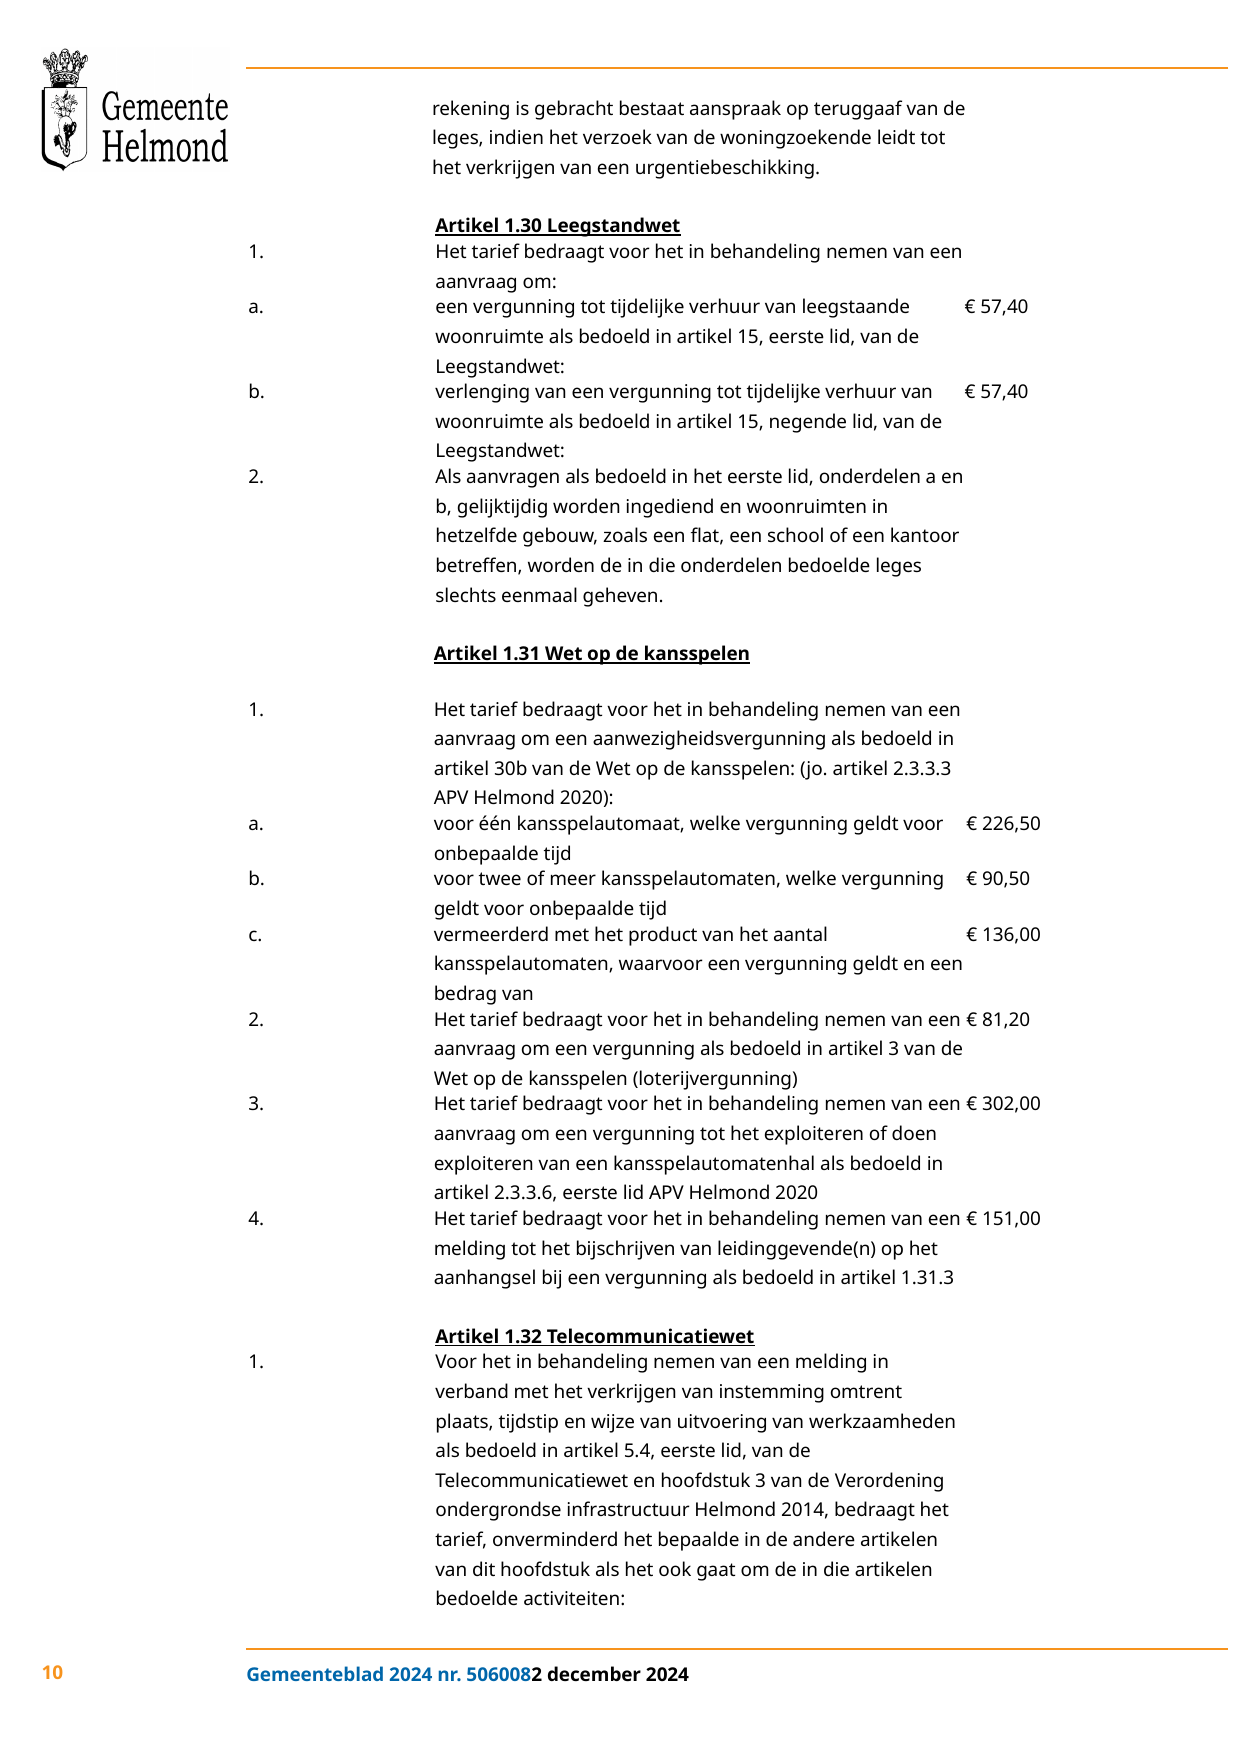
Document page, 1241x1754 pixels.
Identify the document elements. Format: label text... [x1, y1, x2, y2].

table_header [964, 1323, 1152, 1349]
table_cell Als aanvragen als bedoeld in het eerste lid, onderdelen a en b, gelijktijdig worden ingediend en woonruimten in hetzelfde gebouw, zoals een flat, een school of een kantoor betreffen, worden de in die onderdelen bedoelde leges slechts eenmaal geheven. [435, 464, 964, 607]
table_header [966, 640, 1152, 696]
table_cell [964, 464, 1152, 607]
table_cell 2. [248, 464, 435, 607]
table_cell vermeerderd met het product van het aantal kansspelautomaten, waarvoor een vergunning geldt en een bedrag van [434, 921, 966, 1006]
table_cell 4. [248, 1205, 433, 1290]
table_cell 1. [248, 238, 435, 294]
table_cell € 226,50 [966, 810, 1152, 866]
table_cell Het tarief bedraagt voor het in behandeling nemen van een melding tot het bijschrijven van leidinggevende(n) op het aanhangsel bij een vergunning als bedoeld in artikel 1.31.3 [434, 1205, 966, 1290]
table_cell [964, 238, 1152, 294]
table_header [248, 213, 435, 238]
table_cell verlenging van een vergunning tot tijdelijke verhuur van woonruimte als bedoeld in artikel 15, negende lid, van de Leegstandwet: [435, 379, 964, 463]
table_cell voor twee of meer kansspelautomaten, welke vergunning geldt voor onbepaalde tijd [434, 866, 966, 921]
picture [41, 47, 231, 172]
table_cell a. [248, 294, 435, 378]
table_cell [966, 696, 1152, 810]
table_cell a. [248, 810, 433, 866]
table_cell € 90,50 [966, 866, 1152, 921]
table_header [248, 1323, 435, 1349]
table_header Artikel 1.30 Leegstandwet [435, 213, 964, 238]
table_cell Het tarief bedraagt voor het in behandeling nemen van een aanvraag om een aanwezigheidsvergunning als bedoeld in artikel 30b van de Wet op de kansspelen: (jo. artikel 2.3.3.3 APV Helmond 2020): [434, 696, 966, 810]
table_cell c. [248, 921, 433, 1006]
table_cell € 151,00 [966, 1205, 1152, 1290]
table_cell [964, 1349, 1152, 1611]
table_cell [248, 95, 432, 180]
table_cell een vergunning tot tijdelijke verhuur van leegstaande woonruimte als bedoeld in artikel 15, eerste lid, van de Leegstandwet: [435, 294, 964, 378]
table_header Artikel 1.31 Wet op de kansspelen [434, 640, 966, 696]
table_cell Het tarief bedraagt voor het in behandeling nemen van een aanvraag om een vergunning als bedoeld in artikel 3 van de Wet op de kansspelen (loterijvergunning) [434, 1006, 966, 1091]
table_cell 1. [248, 1349, 435, 1611]
table_cell € 57,40 [964, 294, 1152, 378]
table_cell rekening is gebracht bestaat aanspraak op teruggaaf van de leges, indien het verzoek van de woningzoekende leidt tot het verkrijgen van een urgentiebeschikking. [432, 95, 968, 180]
table_cell € 81,20 [966, 1006, 1152, 1091]
table_cell € 57,40 [964, 379, 1152, 463]
table_header [964, 213, 1152, 238]
table_cell 3. [248, 1091, 433, 1205]
table_cell voor één kansspelautomaat, welke vergunning geldt voor onbepaalde tijd [434, 810, 966, 866]
table_cell 1. [248, 696, 433, 810]
table_cell Het tarief bedraagt voor het in behandeling nemen van een aanvraag om een vergunning tot het exploiteren of doen exploiteren van een kansspelautomatenhal als bedoeld in artikel 2.3.3.6, eerste lid APV Helmond 2020 [434, 1091, 966, 1205]
table_cell Het tarief bedraagt voor het in behandeling nemen van een aanvraag om: [435, 238, 964, 294]
table_cell b. [248, 866, 433, 921]
table_cell € 136,00 [966, 921, 1152, 1006]
table_header Artikel 1.32 Telecommunicatiewet [435, 1323, 964, 1349]
table_cell [968, 95, 1152, 180]
table_header [248, 640, 433, 696]
table_cell 2. [248, 1006, 433, 1091]
table_cell b. [248, 379, 435, 463]
table_cell Voor het in behandeling nemen van een melding in verband met het verkrijgen van instemming omtrent plaats, tijdstip en wijze van uitvoering van werkzaamheden als bedoeld in artikel 5.4, eerste lid, van de Telecommunicatiewet en hoofdstuk 3 van de Verordening ondergrondse infrastructuur Helmond 2014, bedraagt het tarief, onverminderd het bepaalde in de andere artikelen van dit hoofdstuk als het ook gaat om de in die artikelen bedoelde activiteiten: [435, 1349, 964, 1611]
table_cell € 302,00 [966, 1091, 1152, 1205]
